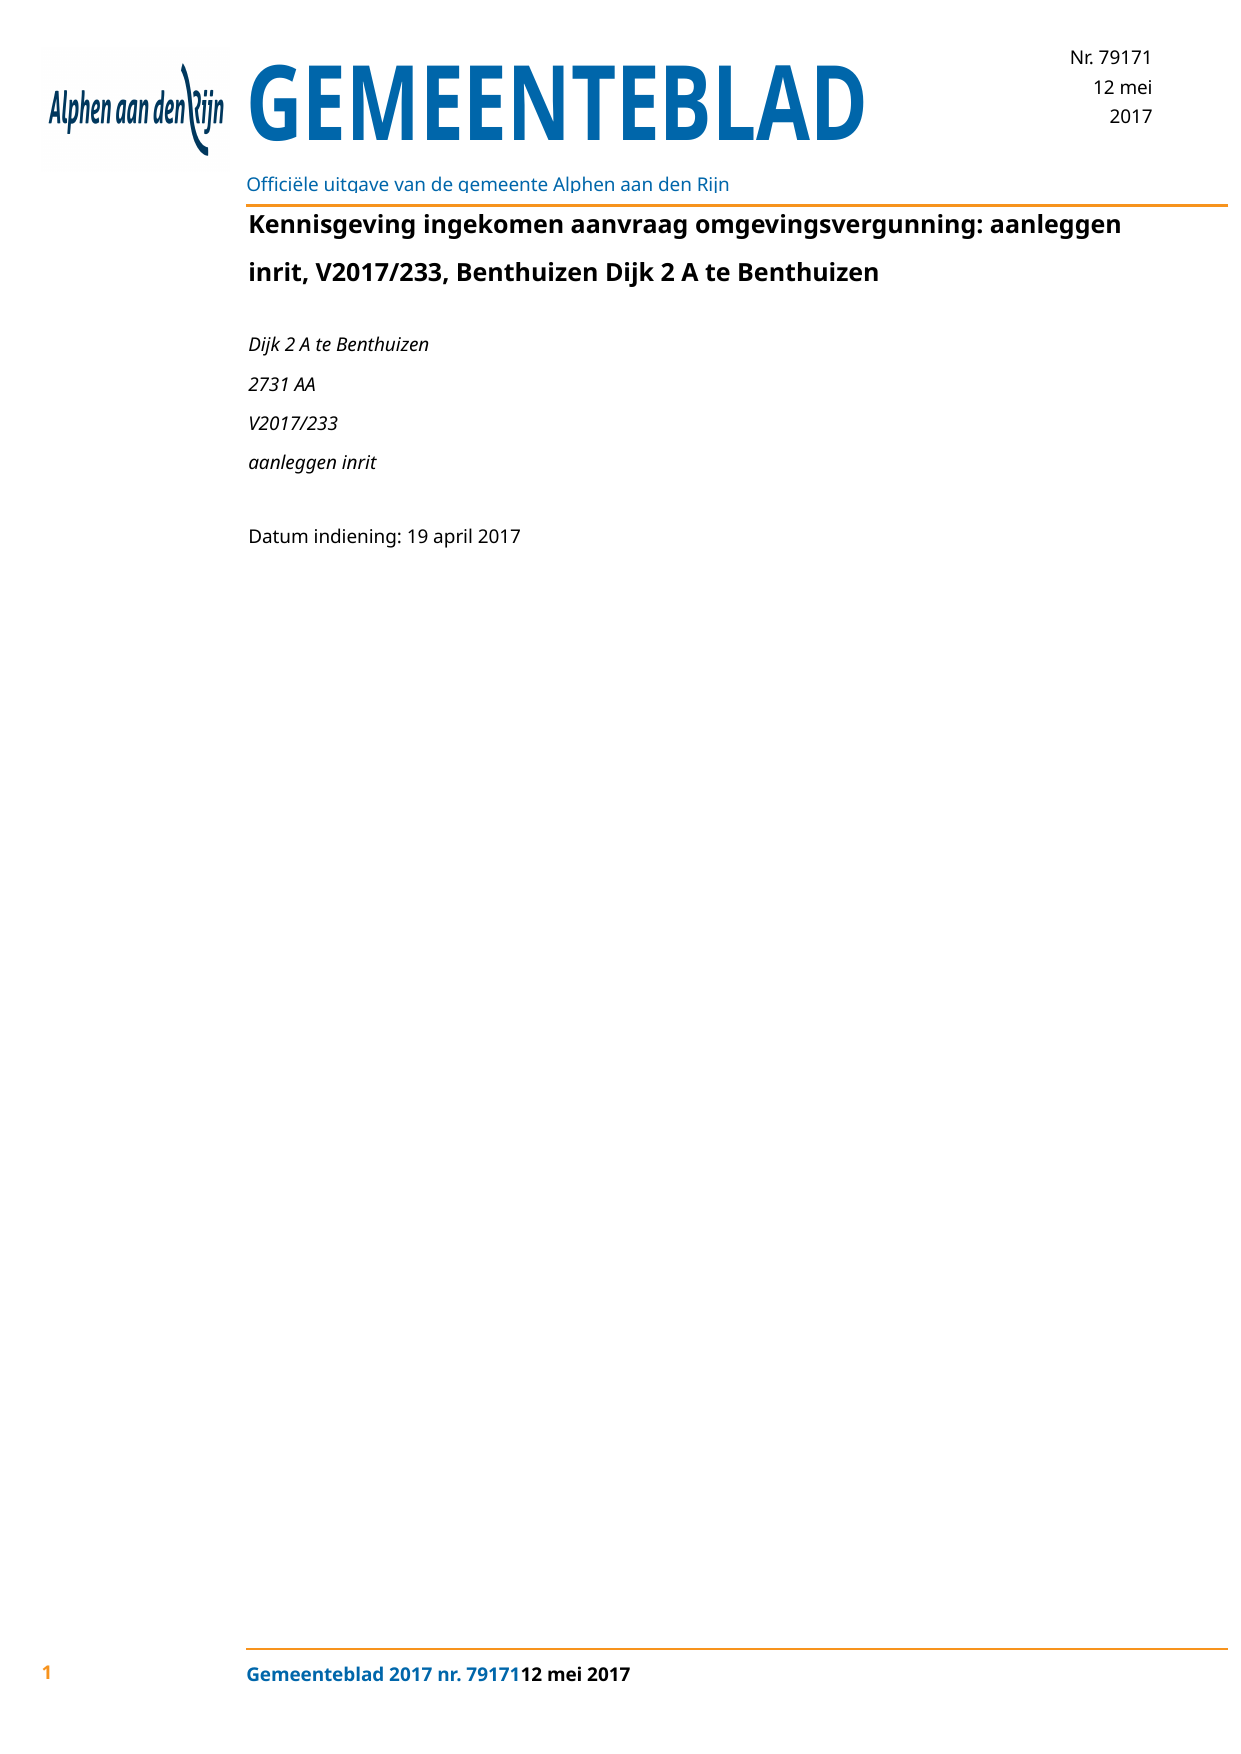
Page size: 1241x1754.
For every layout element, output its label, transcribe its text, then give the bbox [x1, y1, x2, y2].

text aanleggen inrit [248, 449, 1152, 475]
text Datum indiening: 19 april 2017 [248, 523, 1152, 548]
text 2731 AA [248, 371, 1152, 396]
picture [41, 47, 231, 172]
text Dijk 2 A te Benthuizen [248, 331, 1152, 357]
text V2017/233 [248, 410, 1152, 436]
text Kennisgeving ingekomen aanvraag omgevingsvergunning: aanleggen inrit, V2017/233, Benthuizen Dijk 2 A te Benthuizen [248, 207, 1152, 288]
